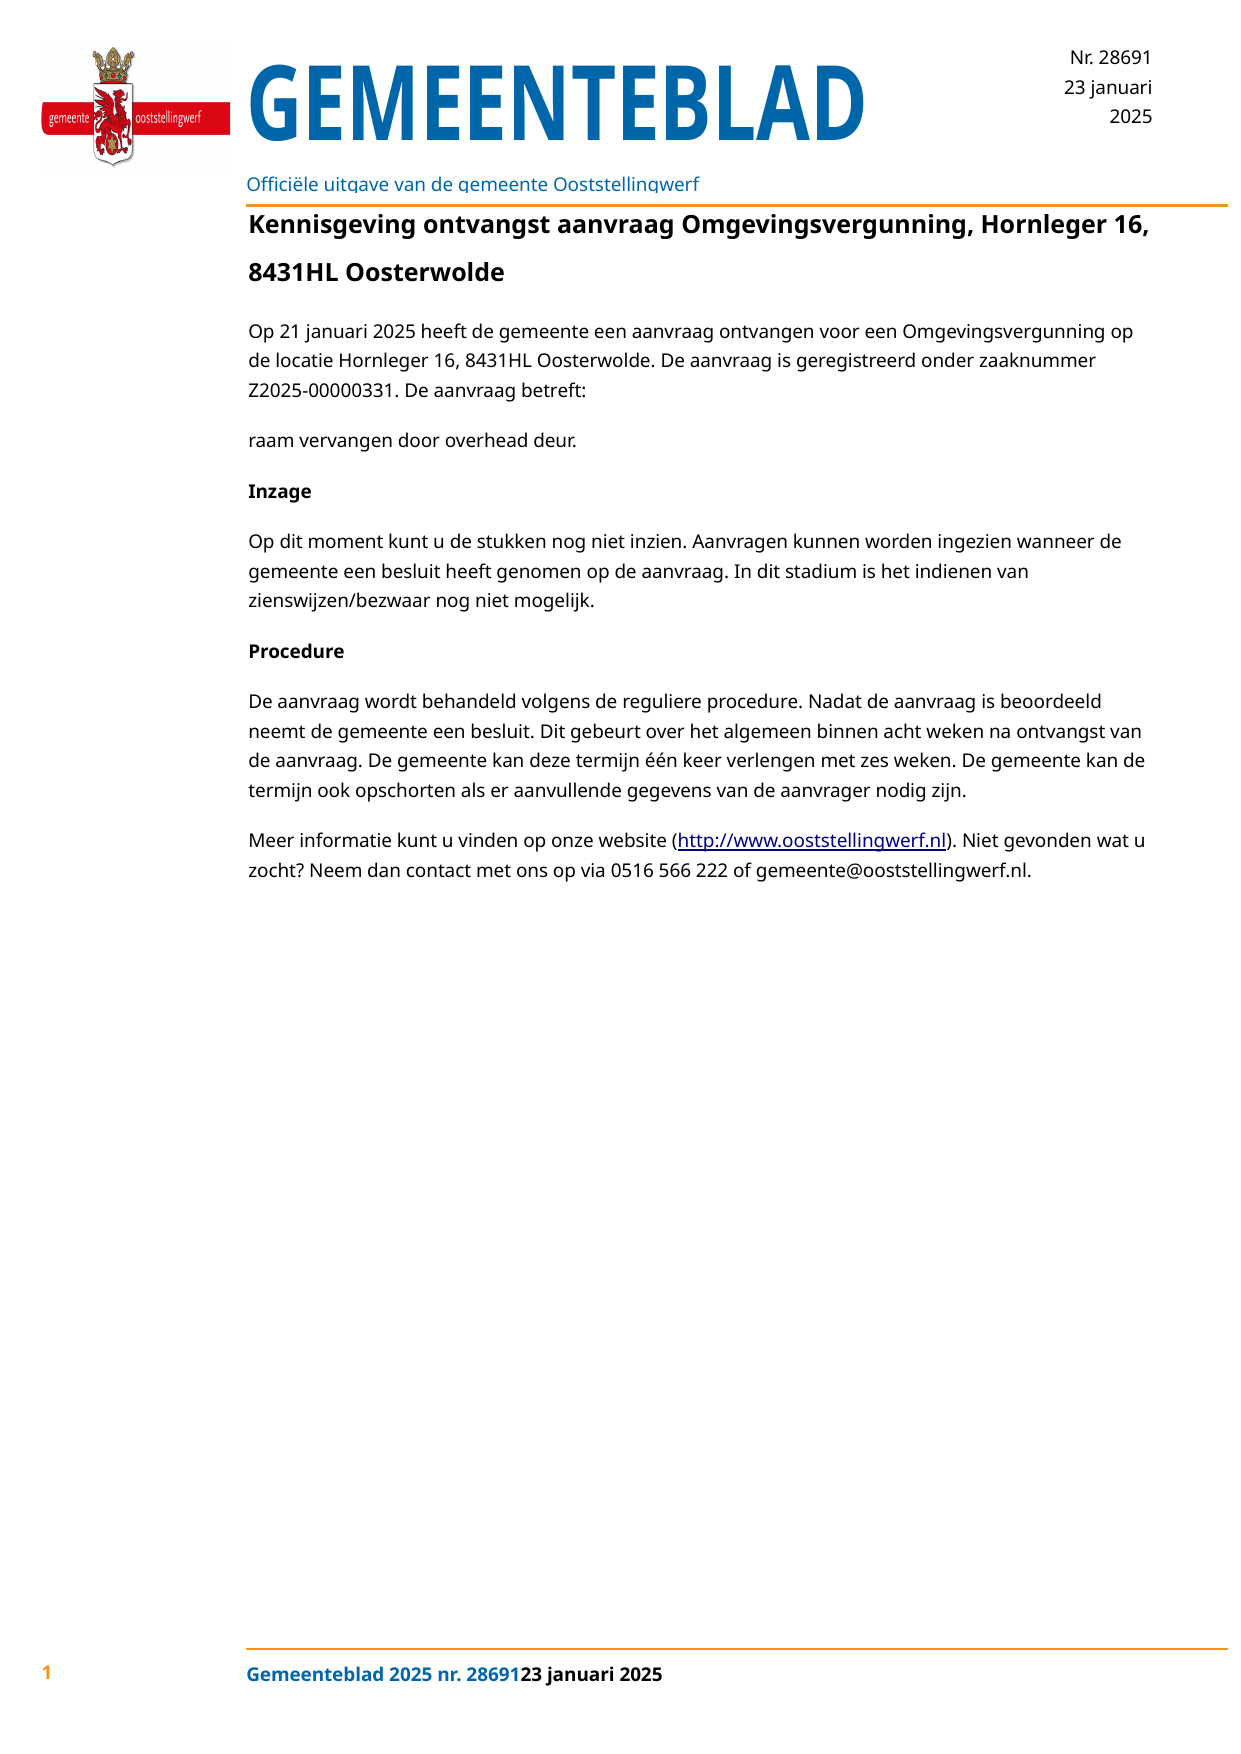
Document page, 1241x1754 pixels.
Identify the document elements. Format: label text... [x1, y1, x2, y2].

text Op 21 januari 2025 heeft de gemeente een aanvraag ontvangen voor een Omgevingsvergunning op de locatie Hornleger 16, 8431HL Oosterwolde. De aanvraag is geregistreerd onder zaaknummer Z2025-00000331. De aanvraag betreft: [248, 318, 1152, 403]
picture [41, 47, 231, 172]
text De aanvraag wordt behandeld volgens de reguliere procedure. Nadat de aanvraag is beoordeeld neemt de gemeente een besluit. Dit gebeurt over het algemeen binnen acht weken na ontvangst van de aanvraag. De gemeente kan deze termijn één keer verlengen met zes weken. De gemeente kan de termijn ook opschorten als er aanvullende gegevens van de aanvrager nodig zijn. [248, 688, 1152, 803]
text Kennisgeving ontvangst aanvraag Omgevingsvergunning, Hornleger 16, 8431HL Oosterwolde [248, 207, 1152, 288]
text raam vervangen door overhead deur. [248, 427, 1152, 453]
text Inzage [248, 478, 1152, 504]
text Op dit moment kunt u de stukken nog niet inzien. Aanvragen kunnen worden ingezien wanneer de gemeente een besluit heeft genomen op de aanvraag. In dit stadium is het indienen van zienswijzen/bezwaar nog niet mogelijk. [248, 528, 1152, 613]
text Meer informatie kunt u vinden op onze website (http://www.ooststellingwerf.nl). Niet gevonden wat u zocht? Neem dan contact met ons op via 0516 566 222 of gemeente@ooststellingwerf.nl. [248, 827, 1152, 883]
text Procedure [248, 638, 1152, 664]
